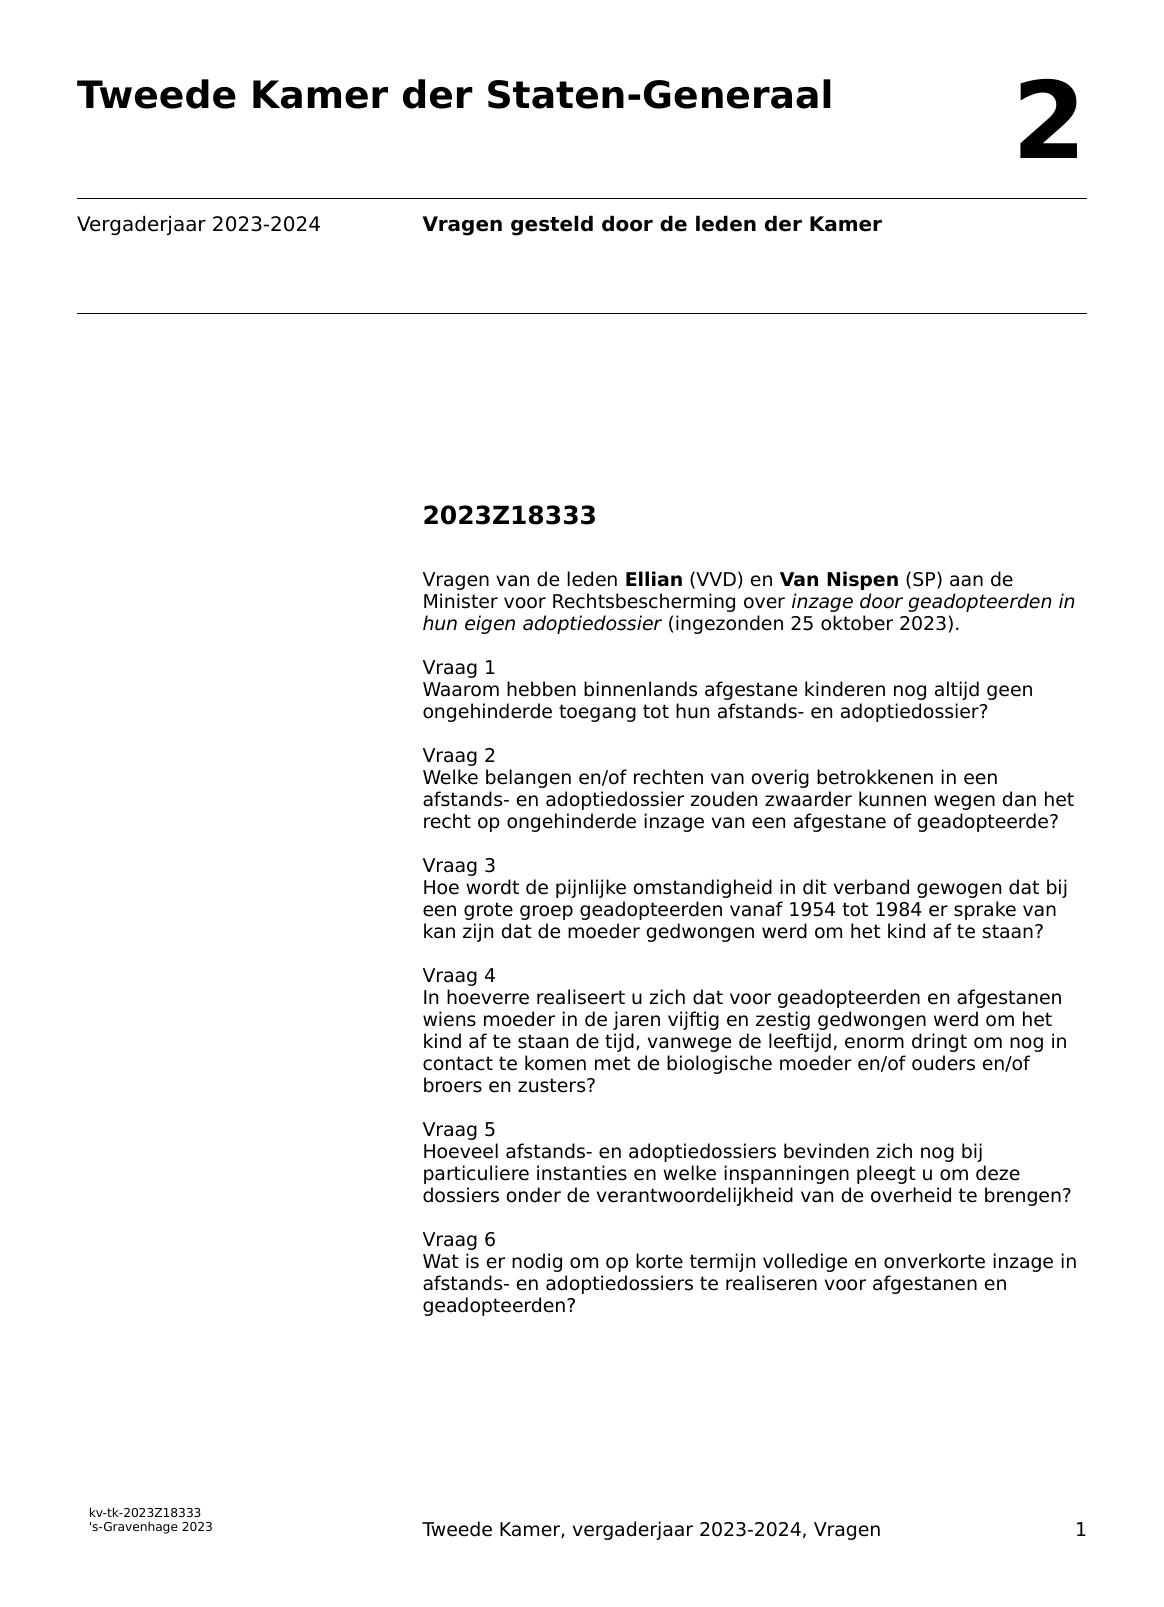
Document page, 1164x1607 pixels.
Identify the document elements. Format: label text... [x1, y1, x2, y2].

text Waarom hebben binnenlands afgestane kinderen nog altijd geen ongehinderde toegang tot hun afstands- en adoptiedossier? [422, 679, 1087, 723]
text kv-tk-2023Z18333 [88, 1506, 323, 1520]
text Vragen van de leden Ellian (VVD) en Van Nispen (SP) aan de Minister voor Rechtsbescherming over inzage door geadopteerden in hun eigen adoptiedossier (ingezonden 25 oktober 2023). [422, 569, 1087, 635]
text Vraag 2 [422, 745, 1087, 767]
text Vraag 4 [422, 965, 1087, 987]
text 2023Z18333 [422, 501, 1087, 531]
text In hoeverre realiseert u zich dat voor geadopteerden en afgestanen wiens moeder in de jaren vijftig en zestig gedwongen werd om het kind af te staan de tijd, vanwege de leeftijd, enorm dringt om nog in contact te komen met de biologische moeder en/of ouders en/of broers en zusters? [422, 987, 1087, 1097]
text Vraag 3 [422, 855, 1087, 877]
text 's-Gravenhage 2023 [88, 1520, 323, 1534]
text Vraag 5 [422, 1119, 1087, 1141]
table_cell Vergaderjaar 2023-2024 [77, 199, 422, 313]
text Vraag 6 [422, 1229, 1087, 1251]
text Hoe wordt de pijnlijke omstandigheid in dit verband gewogen dat bij een grote groep geadopteerden vanaf 1954 tot 1984 er sprake van kan zijn dat de moeder gedwongen werd om het kind af te staan? [422, 877, 1087, 943]
table_header Tweede Kamer der Staten-Generaal [77, 59, 886, 198]
text Hoeveel afstands- en adoptiedossiers bevinden zich nog bij particuliere instanties en welke inspanningen pleegt u om deze dossiers onder de verantwoordelijkheid van de overheid te brengen? [422, 1141, 1087, 1207]
text Vraag 1 [422, 657, 1087, 679]
text Welke belangen en/of rechten van overig betrokkenen in een afstands- en adoptiedossier zouden zwaarder kunnen wegen dan het recht op ongehinderde inzage van een afgestane of geadopteerde? [422, 767, 1087, 833]
table_header 2 [886, 59, 1087, 198]
text Wat is er nodig om op korte termijn volledige en onverkorte inzage in afstands- en adoptiedossiers te realiseren voor afgestanen en geadopteerden? [422, 1251, 1087, 1317]
table_cell Vragen gesteld door de leden der Kamer [422, 199, 1087, 313]
